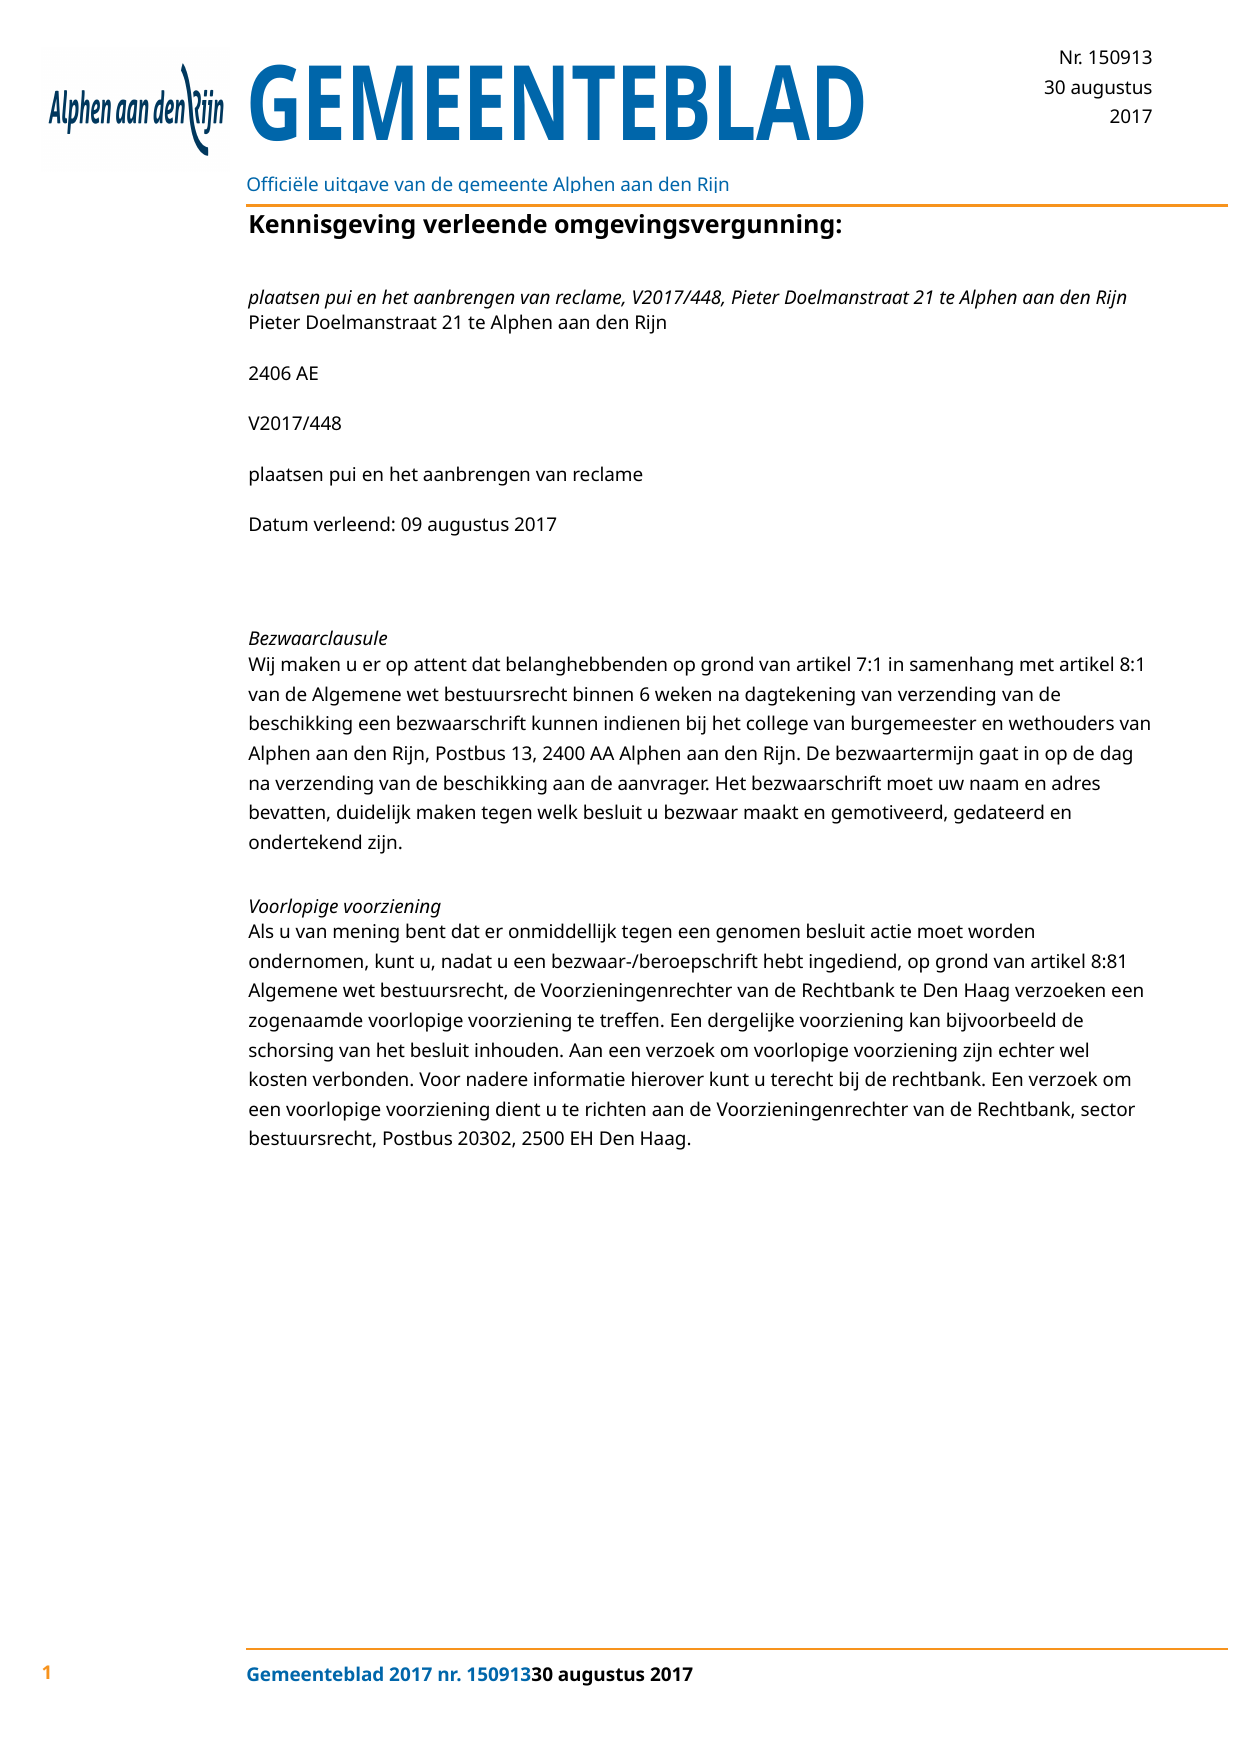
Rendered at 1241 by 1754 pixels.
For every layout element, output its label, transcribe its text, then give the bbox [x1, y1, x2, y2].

text Bezwaarclausule [248, 626, 1152, 651]
text plaatsen pui en het aanbrengen van reclame [248, 461, 1152, 487]
text plaatsen pui en het aanbrengen van reclame, V2017/448, Pieter Doelmanstraat 21 te Alphen aan den Rijn [248, 284, 1152, 309]
text Wij maken u er op attent dat belanghebbenden op grond van artikel 7:1 in samenhang met artikel 8:1 van de Algemene wet bestuursrecht binnen 6 weken na dagtekening van verzending van de beschikking een bezwaarschrift kunnen indienen bij het college van burgemeester en wethouders van Alphen aan den Rijn, Postbus 13, 2400 AA Alphen aan den Rijn. De bezwaartermijn gaat in op de dag na verzending van de beschikking aan de aanvrager. Het bezwaarschrift moet uw naam en adres bevatten, duidelijk maken tegen welk besluit u bezwaar maakt en gemotiveerd, gedateerd en ondertekend zijn. [248, 651, 1152, 854]
text V2017/448 [248, 410, 1152, 436]
text 2406 AE [248, 360, 1152, 386]
text Als u van mening bent dat er onmiddellijk tegen een genomen besluit actie moet worden ondernomen, kunt u, nadat u een bezwaar-/beroepschrift hebt ingediend, op grond van artikel 8:81 Algemene wet bestuursrecht, de Voorzieningenrechter van de Rechtbank te Den Haag verzoeken een zogenaamde voorlopige voorziening te treffen. Een dergelijke voorziening kan bijvoorbeeld de schorsing van het besluit inhouden. Aan een verzoek om voorlopige voorziening zijn echter wel kosten verbonden. Voor nadere informatie hierover kunt u terecht bij de rechtbank. Een verzoek om een voorlopige voorziening dient u te richten aan de Voorzieningenrechter van de Rechtbank, sector bestuursrecht, Postbus 20302, 2500 EH Den Haag. [248, 918, 1152, 1151]
text Kennisgeving verleende omgevingsvergunning: [248, 207, 1152, 241]
picture [41, 47, 231, 172]
text Pieter Doelmanstraat 21 te Alphen aan den Rijn [248, 309, 1152, 335]
text Datum verleend: 09 augustus 2017 [248, 511, 1152, 537]
text Voorlopige voorziening [248, 893, 1152, 918]
